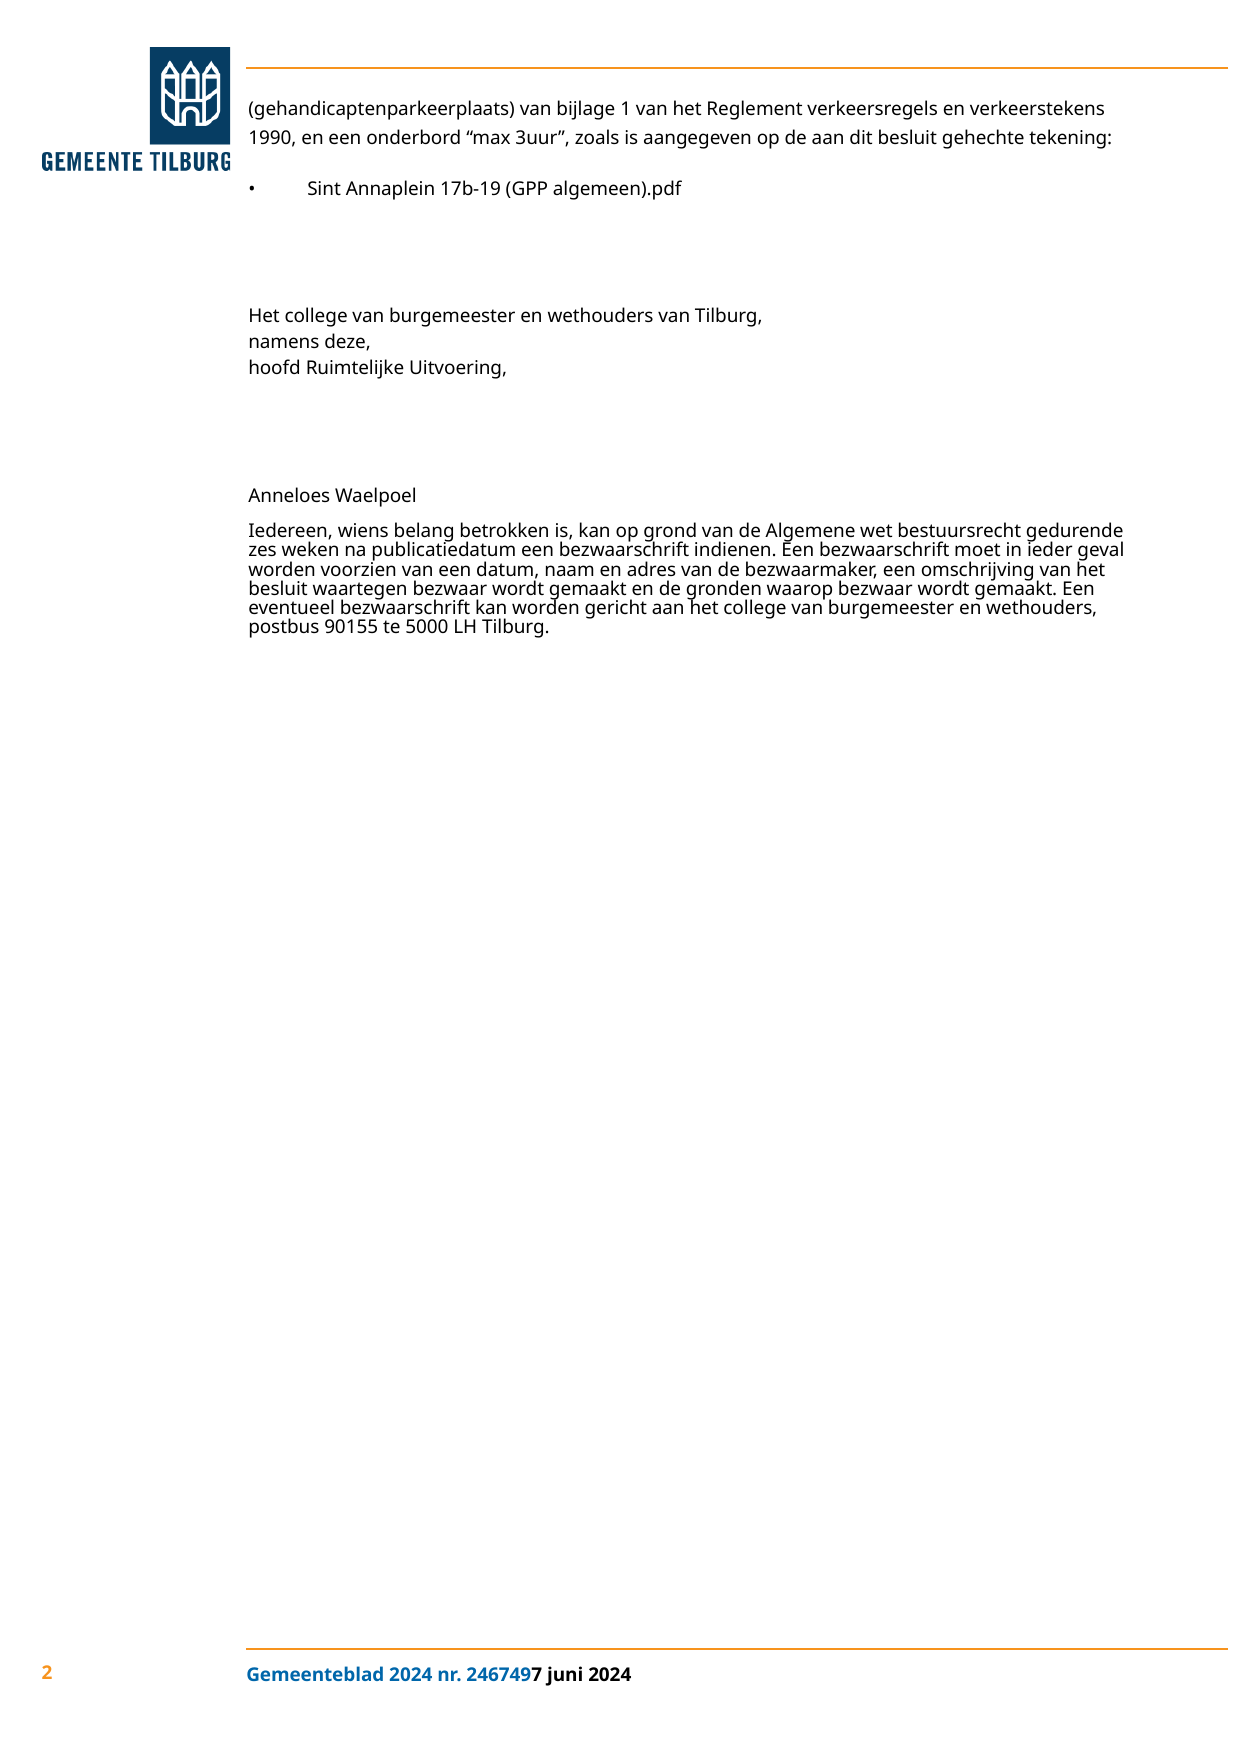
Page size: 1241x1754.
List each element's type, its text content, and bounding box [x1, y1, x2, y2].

text Anneloes Waelpoel [248, 483, 1152, 508]
text Iedereen, wiens belang betrokken is, kan op grond van de Algemene wet bestuursrecht gedurende zes weken na publicatiedatum een bezwaarschrift indienen. Een bezwaarschrift moet in ieder geval worden voorzien van een datum, naam en adres van de bezwaarmaker, een omschrijving van het besluit waartegen bezwaar wordt gemaakt en de gronden waarop bezwaar wordt gemaakt. Een eventueel bezwaarschrift kan worden gericht aan het college van burgemeester en wethouders, postbus 90155 te 5000 LH Tilburg. [248, 522, 1152, 638]
picture [41, 47, 231, 172]
text namens deze, [248, 328, 1152, 354]
text Het college van burgemeester en wethouders van Tilburg, [248, 303, 1152, 328]
text (gehandicaptenparkeerplaats) van bijlage 1 van het Reglement verkeersregels en verkeerstekens 1990, en een onderbord “max 3uur”, zoals is aangegeven op de aan dit besluit gehechte tekening: [248, 95, 1152, 150]
text hoofd Ruimtelijke Uitvoering, [248, 354, 1152, 380]
list Sint Annaplein 17b-19 (GPP algemeen).pdf [248, 175, 1152, 201]
